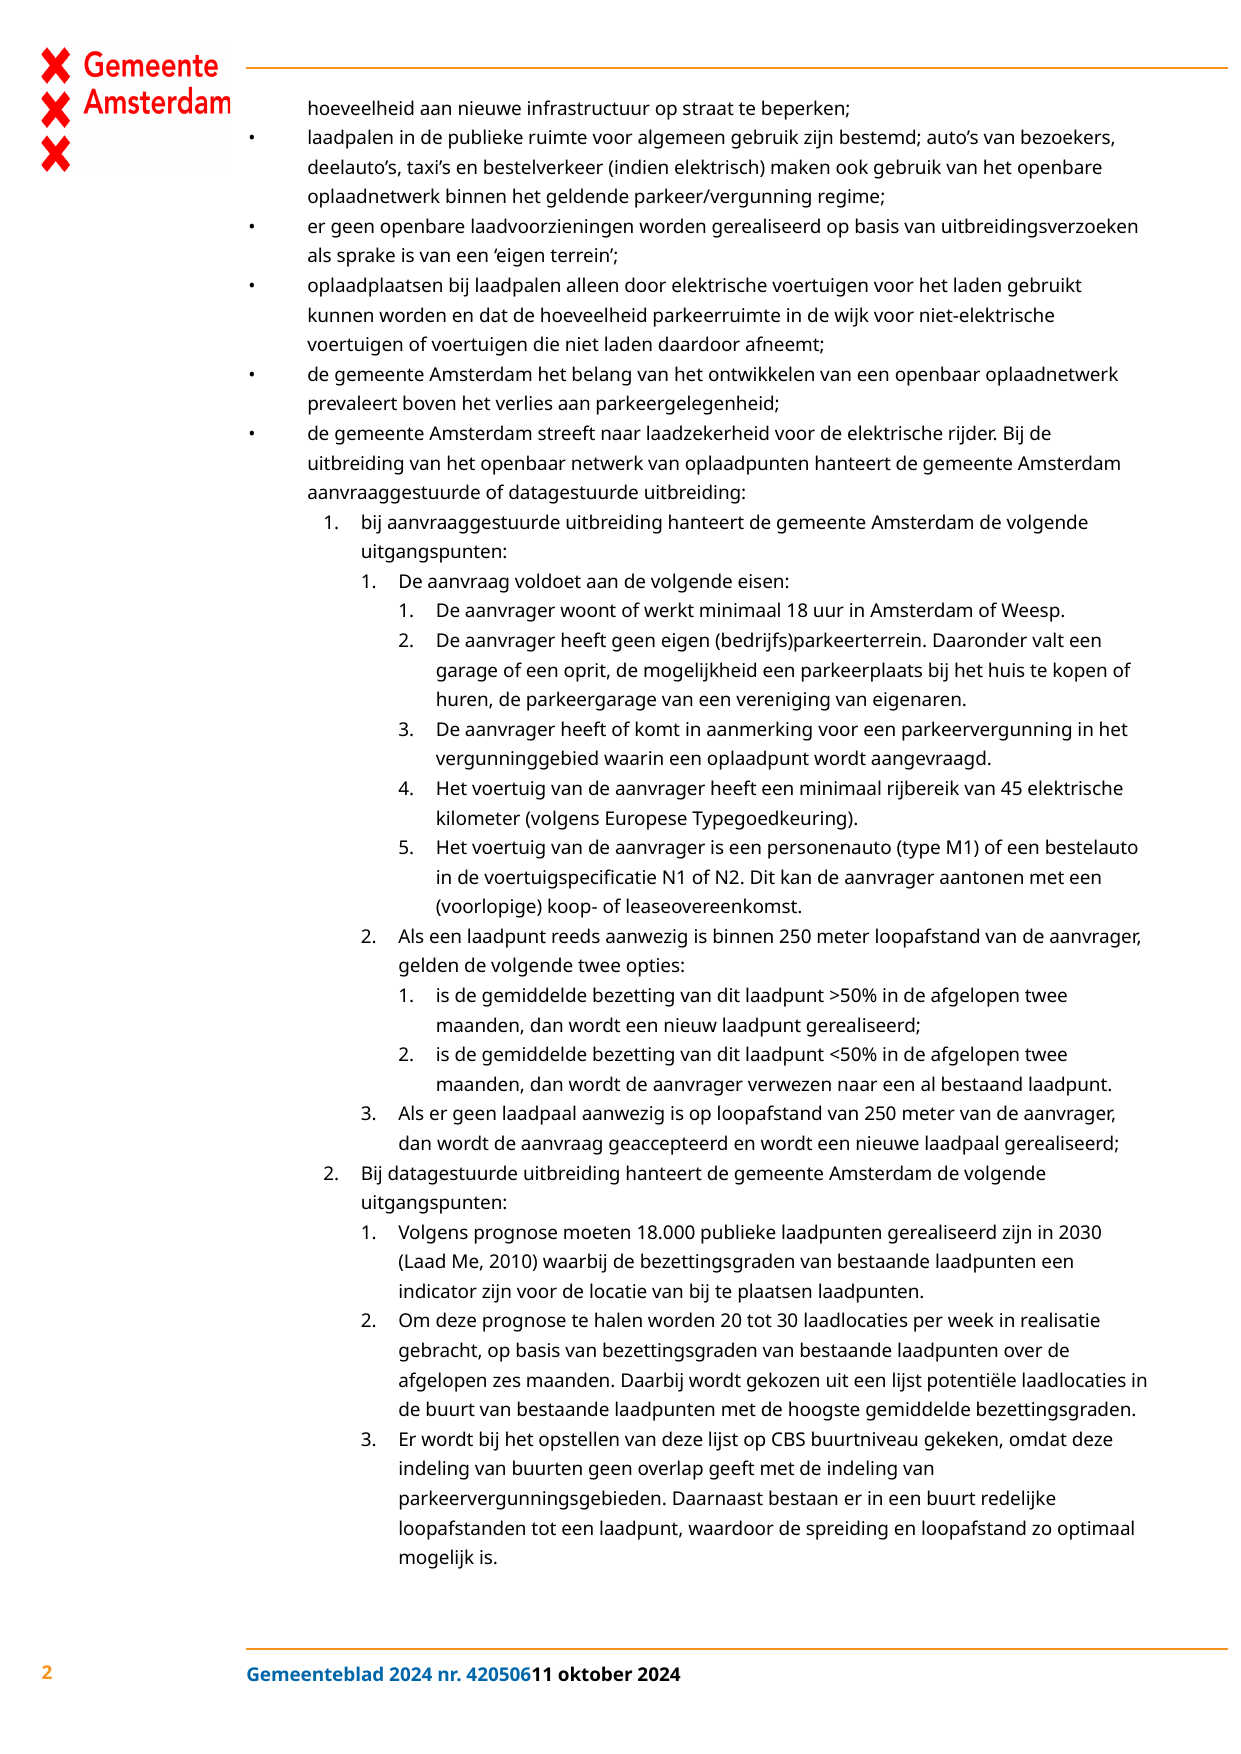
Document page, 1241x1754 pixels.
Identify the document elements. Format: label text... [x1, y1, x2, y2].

list Het voertuig van de aanvrager heeft een minimaal rijbereik van 45 elektrische kilometer (volgens Europese Typegoedkeuring). [398, 775, 1152, 831]
list De aanvrager woont of werkt minimaal 18 uur in Amsterdam of Weesp. [398, 598, 1152, 623]
list Volgens prognose moeten 18.000 publieke laadpunten gerealiseerd zijn in 2030 (Laad Me, 2010) waarbij de bezettingsgraden van bestaande laadpunten een indicator zijn voor de locatie van bij te plaatsen laadpunten. [361, 1219, 1152, 1304]
list bij aanvraaggestuurde uitbreiding hanteert de gemeente Amsterdam de volgende uitgangspunten: [323, 509, 1152, 564]
list Om deze prognose te halen worden 20 tot 30 laadlocaties per week in realisatie gebracht, op basis van bezettingsgraden van bestaande laadpunten over de afgelopen zes maanden. Daarbij wordt gekozen uit een lijst potentiële laadlocaties in de buurt van bestaande laadpunten met de hoogste gemiddelde bezettingsgraden. [361, 1308, 1152, 1422]
picture [41, 47, 231, 172]
list oplaadplaatsen bij laadpalen alleen door elektrische voertuigen voor het laden gebruikt kunnen worden en dat de hoeveelheid parkeerruimte in de wijk voor niet-elektrische voertuigen of voertuigen die niet laden daardoor afneemt; [248, 272, 1152, 357]
list is de gemiddelde bezetting van dit laadpunt <50% in de afgelopen twee maanden, dan wordt de aanvrager verwezen naar een al bestaand laadpunt. [398, 1041, 1152, 1097]
list er geen openbare laadvoorzieningen worden gerealiseerd op basis van uitbreidingsverzoeken als sprake is van een ‘eigen terrein’; [248, 213, 1152, 268]
list De aanvraag voldoet aan de volgende eisen: [361, 568, 1152, 594]
list hoeveelheid aan nieuwe infrastructuur op straat te beperken; [248, 95, 1152, 121]
list laadpalen in de publieke ruimte voor algemeen gebruik zijn bestemd; auto’s van bezoekers, deelauto’s, taxi’s en bestelverkeer (indien elektrisch) maken ook gebruik van het openbare oplaadnetwerk binnen het geldende parkeer/vergunning regime; [248, 124, 1152, 209]
list de gemeente Amsterdam streeft naar laadzekerheid voor de elektrische rijder. Bij de uitbreiding van het openbaar netwerk van oplaadpunten hanteert de gemeente Amsterdam aanvraaggestuurde of datagestuurde uitbreiding: [248, 420, 1152, 505]
list Bij datagestuurde uitbreiding hanteert de gemeente Amsterdam de volgende uitgangspunten: [323, 1160, 1152, 1215]
list De aanvrager heeft geen eigen (bedrijfs)parkeerterrein. Daaronder valt een garage of een oprit, de mogelijkheid een parkeerplaats bij het huis te kopen of huren, de parkeergarage van een vereniging van eigenaren. [398, 627, 1152, 712]
list de gemeente Amsterdam het belang van het ontwikkelen van een openbaar oplaadnetwerk prevaleert boven het verlies aan parkeergelegenheid; [248, 361, 1152, 416]
list is de gemiddelde bezetting van dit laadpunt >50% in de afgelopen twee maanden, dan wordt een nieuw laadpunt gerealiseerd; [398, 982, 1152, 1038]
list Als een laadpunt reeds aanwezig is binnen 250 meter loopafstand van de aanvrager, gelden de volgende twee opties: [361, 923, 1152, 978]
list De aanvrager heeft of komt in aanmerking voor een parkeervergunning in het vergunninggebied waarin een oplaadpunt wordt aangevraagd. [398, 716, 1152, 771]
list Het voertuig van de aanvrager is een personenauto (type M1) of een bestelauto in de voertuigspecificatie N1 of N2. Dit kan de aanvrager aantonen met een (voorlopige) koop- of leaseovereenkomst. [398, 834, 1152, 919]
list Als er geen laadpaal aanwezig is op loopafstand van 250 meter van de aanvrager, dan wordt de aanvraag geaccepteerd en wordt een nieuwe laadpaal gerealiseerd; [361, 1101, 1152, 1156]
list Er wordt bij het opstellen van deze lijst op CBS buurtniveau gekeken, omdat deze indeling van buurten geen overlap geeft met de indeling van parkeervergunningsgebieden. Daarnaast bestaan er in een buurt redelijke loopafstanden tot een laadpunt, waardoor de spreiding en loopafstand zo optimaal mogelijk is. [361, 1426, 1152, 1570]
